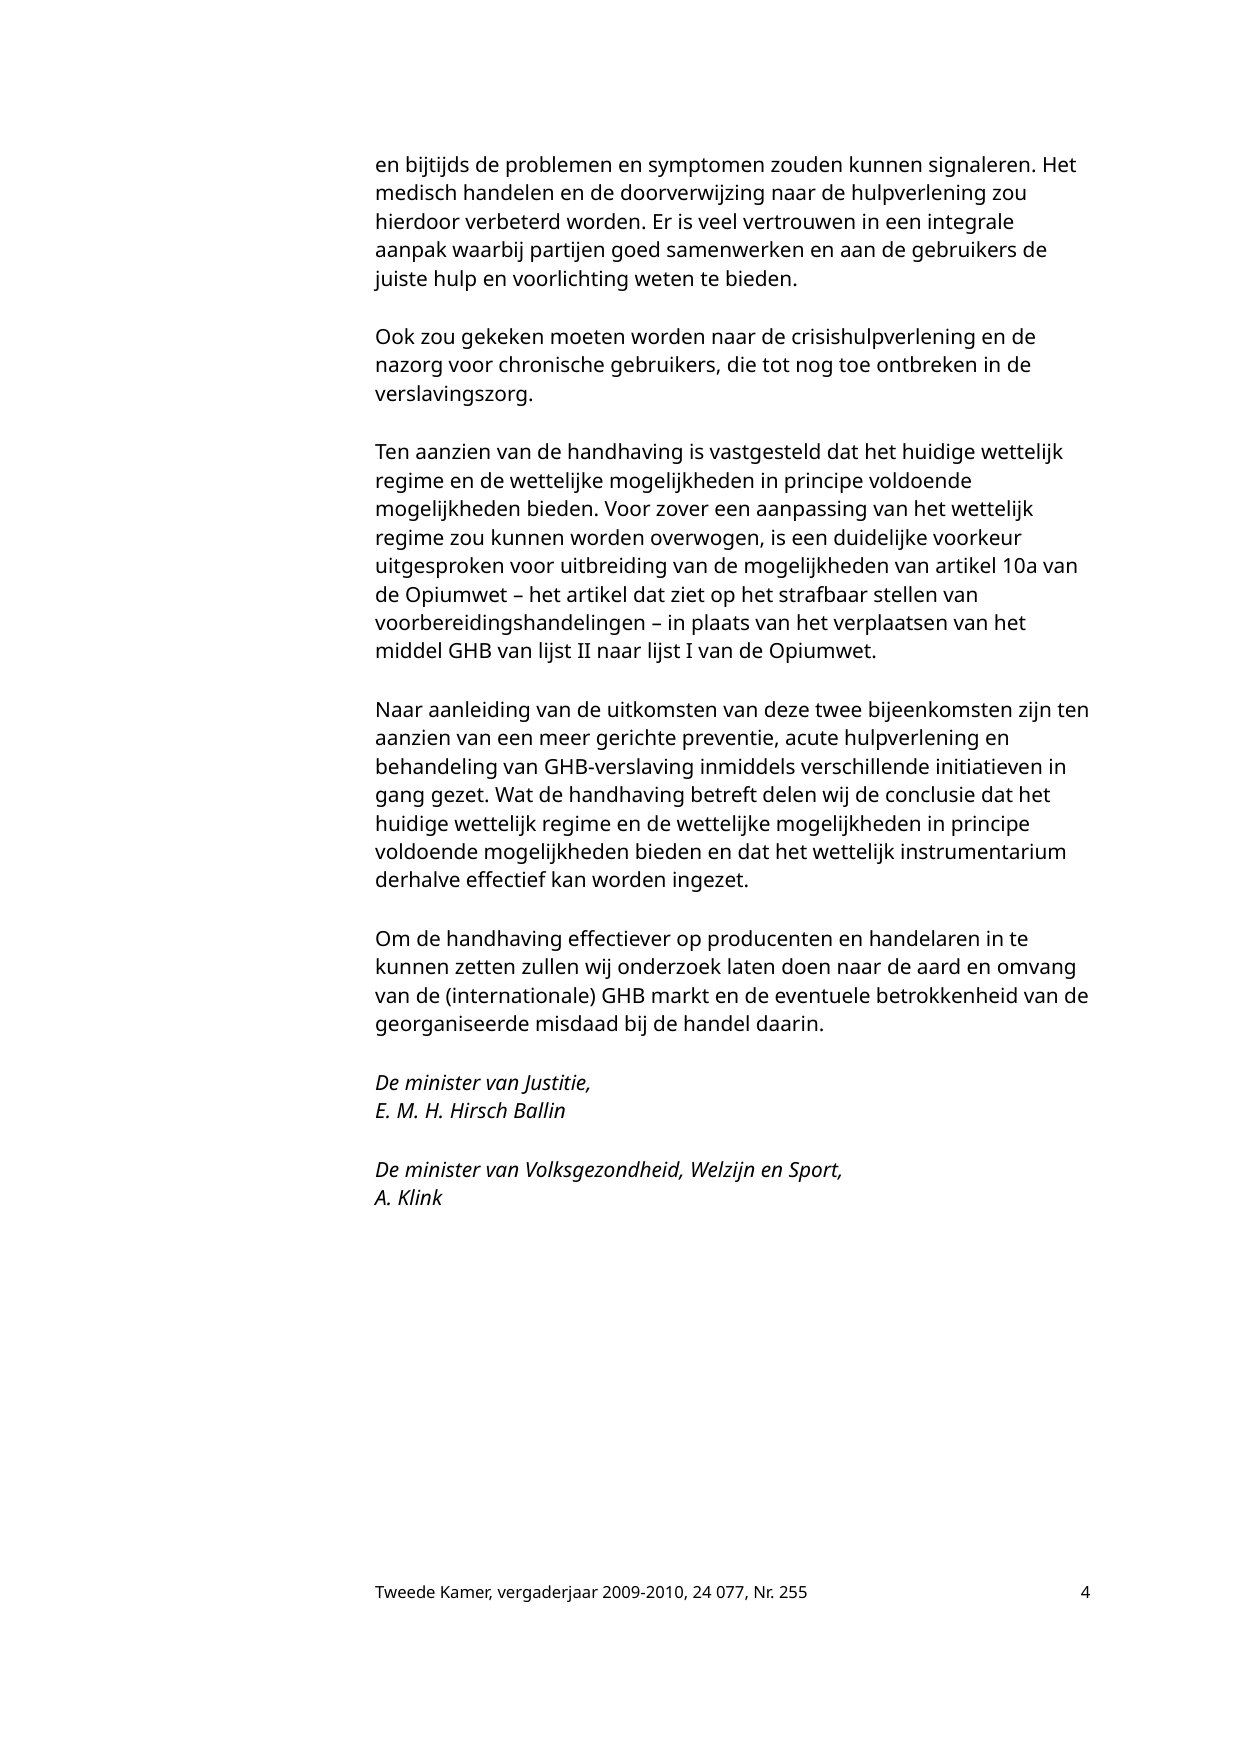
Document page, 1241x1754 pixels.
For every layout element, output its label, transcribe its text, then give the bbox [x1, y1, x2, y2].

text en bijtijds de problemen en symptomen zouden kunnen signaleren. Het medisch handelen en de doorverwijzing naar de hulpverlening zou hierdoor verbeterd worden. Er is veel vertrouwen in een integrale aanpak waarbij partijen goed samenwerken en aan de gebruikers de juiste hulp en voorlichting weten te bieden. [375, 150, 1090, 292]
text Ten aanzien van de handhaving is vastgesteld dat het huidige wettelijk regime en de wettelijke mogelijkheden in principe voldoende mogelijkheden bieden. Voor zover een aanpassing van het wettelijk regime zou kunnen worden overwogen, is een duidelijke voorkeur uitgesproken voor uitbreiding van de mogelijkheden van artikel 10a van de Opiumwet – het artikel dat ziet op het strafbaar stellen van voorbereidingshandelingen – in plaats van het verplaatsen van het middel GHB van lijst II naar lijst I van de Opiumwet. [375, 437, 1090, 665]
text De minister van Justitie, [375, 1068, 1090, 1096]
text De minister van Volksgezondheid, Welzijn en Sport, [375, 1155, 1090, 1183]
text A. Klink [375, 1183, 1090, 1212]
text Ook zou gekeken moeten worden naar de crisishulpverlening en de nazorg voor chronische gebruikers, die tot nog toe ontbreken in de verslavingszorg. [375, 322, 1090, 407]
text E. M. H. Hirsch Ballin [375, 1096, 1090, 1125]
text Naar aanleiding van de uitkomsten van deze twee bijeenkomsten zijn ten aanzien van een meer gerichte preventie, acute hulpverlening en behandeling van GHB-verslaving inmiddels verschillende initiatieven in gang gezet. Wat de handhaving betreft delen wij de conclusie dat het huidige wettelijk regime en de wettelijke mogelijkheden in principe voldoende mogelijkheden bieden en dat het wettelijk instrumentarium derhalve effectief kan worden ingezet. [375, 695, 1090, 894]
text Om de handhaving effectiever op producenten en handelaren in te kunnen zetten zullen wij onderzoek laten doen naar de aard en omvang van de (internationale) GHB markt en de eventuele betrokkenheid van de georganiseerde misdaad bij de handel daarin. [375, 924, 1090, 1038]
